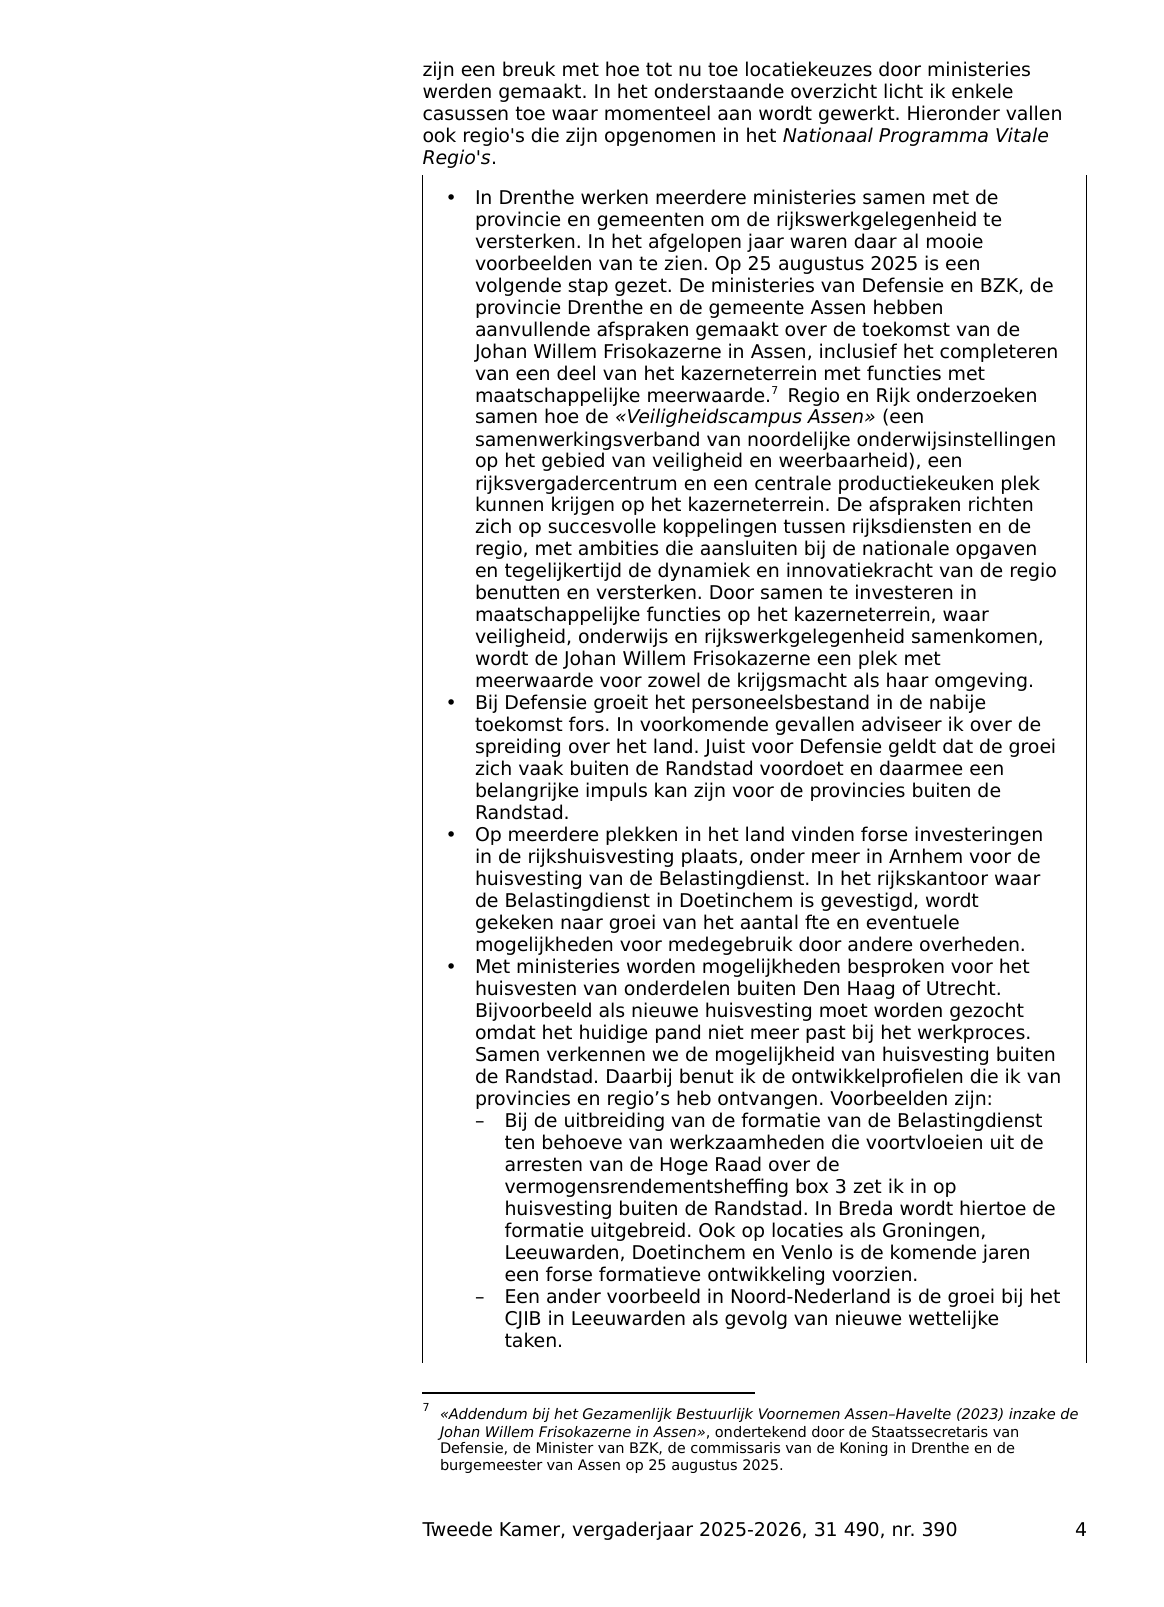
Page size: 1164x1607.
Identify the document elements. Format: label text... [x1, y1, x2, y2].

table_header • In Drenthe werken meerdere ministeries samen met de provincie en gemeenten om de rijkswerkgelegenheid te versterken. In het afgelopen jaar waren daar al mooie voorbeelden van te zien. Op 25 augustus 2025 is een volgende stap gezet. De ministeries van Defensie en BZK, de provincie Drenthe en de gemeente Assen hebben aanvullende afspraken gemaakt over de toekomst van de Johan Willem Frisokazerne in Assen, inclusief het completeren van een deel van het kazerneterrein met functies met maatschappelijke meerwaarde. Regio en Rijk onderzoeken samen hoe de «Veiligheidscampus Assen» (een samenwerkingsverband van noordelijke onderwijsinstellingen op het gebied van veiligheid en weerbaarheid), een rijksvergadercentrum en een centrale productiekeuken plek kunnen krijgen op het kazerneterrein. De afspraken richten zich op succesvolle koppelingen tussen rijksdiensten en de regio, met ambities die aansluiten bij de nationale opgaven en tegelijkertijd de dynamiek en innovatiekracht van de regio benutten en versterken. Door samen te investeren in maatschappelijke functies op het kazerneterrein, waar veiligheid, onderwijs en rijkswerkgelegenheid samenkomen, wordt de Johan Willem Frisokazerne een plek met meerwaarde voor zowel de krijgsmacht als haar omgeving. • Bij Defensie groeit het personeelsbestand in de nabije toekomst fors. In voorkomende gevallen adviseer ik over de spreiding over het land. Juist voor Defensie geldt dat de groei zich vaak buiten de Randstad voordoet en daarmee een belangrijke impuls kan zijn voor de provincies buiten de Randstad. • Op meerdere plekken in het land vinden forse investeringen in de rijkshuisvesting plaats, onder meer in Arnhem voor de huisvesting van de Belastingdienst. In het rijkskantoor waar de Belastingdienst in Doetinchem is gevestigd, wordt gekeken naar groei van het aantal fte en eventuele mogelijkheden voor medegebruik door andere overheden. • Met ministeries worden mogelijkheden besproken voor het huisvesten van onderdelen buiten Den Haag of Utrecht. Bijvoorbeeld als nieuwe huisvesting moet worden gezocht omdat het huidige pand niet meer past bij het werkproces. Samen verkennen we de mogelijkheid van huisvesting buiten de Randstad. Daarbij benut ik de ontwikkelprofielen die ik van provincies en regio’s heb ontvangen. Voorbeelden zijn: – Bij de uitbreiding van de formatie van de Belastingdienst ten behoeve van werkzaamheden die voortvloeien uit de arresten van de Hoge Raad over de vermogensrendementsheffing box 3 zet ik in op huisvesting buiten de Randstad. In Breda wordt hiertoe de formatie uitgebreid. Ook op locaties als Groningen, Leeuwarden, Doetinchem en Venlo is de komende jaren een forse formatieve ontwikkeling voorzien. – Een ander voorbeeld in Noord-Nederland is de groei bij het CJIB in Leeuwarden als gevolg van nieuwe wettelijke taken. [423, 175, 1086, 1363]
text zijn een breuk met hoe tot nu toe locatiekeuzes door ministeries werden gemaakt. In het onderstaande overzicht licht ik enkele casussen toe waar momenteel aan wordt gewerkt. Hieronder vallen ook regio's die zijn opgenomen in het Nationaal Programma Vitale Regio's. [422, 59, 1087, 169]
